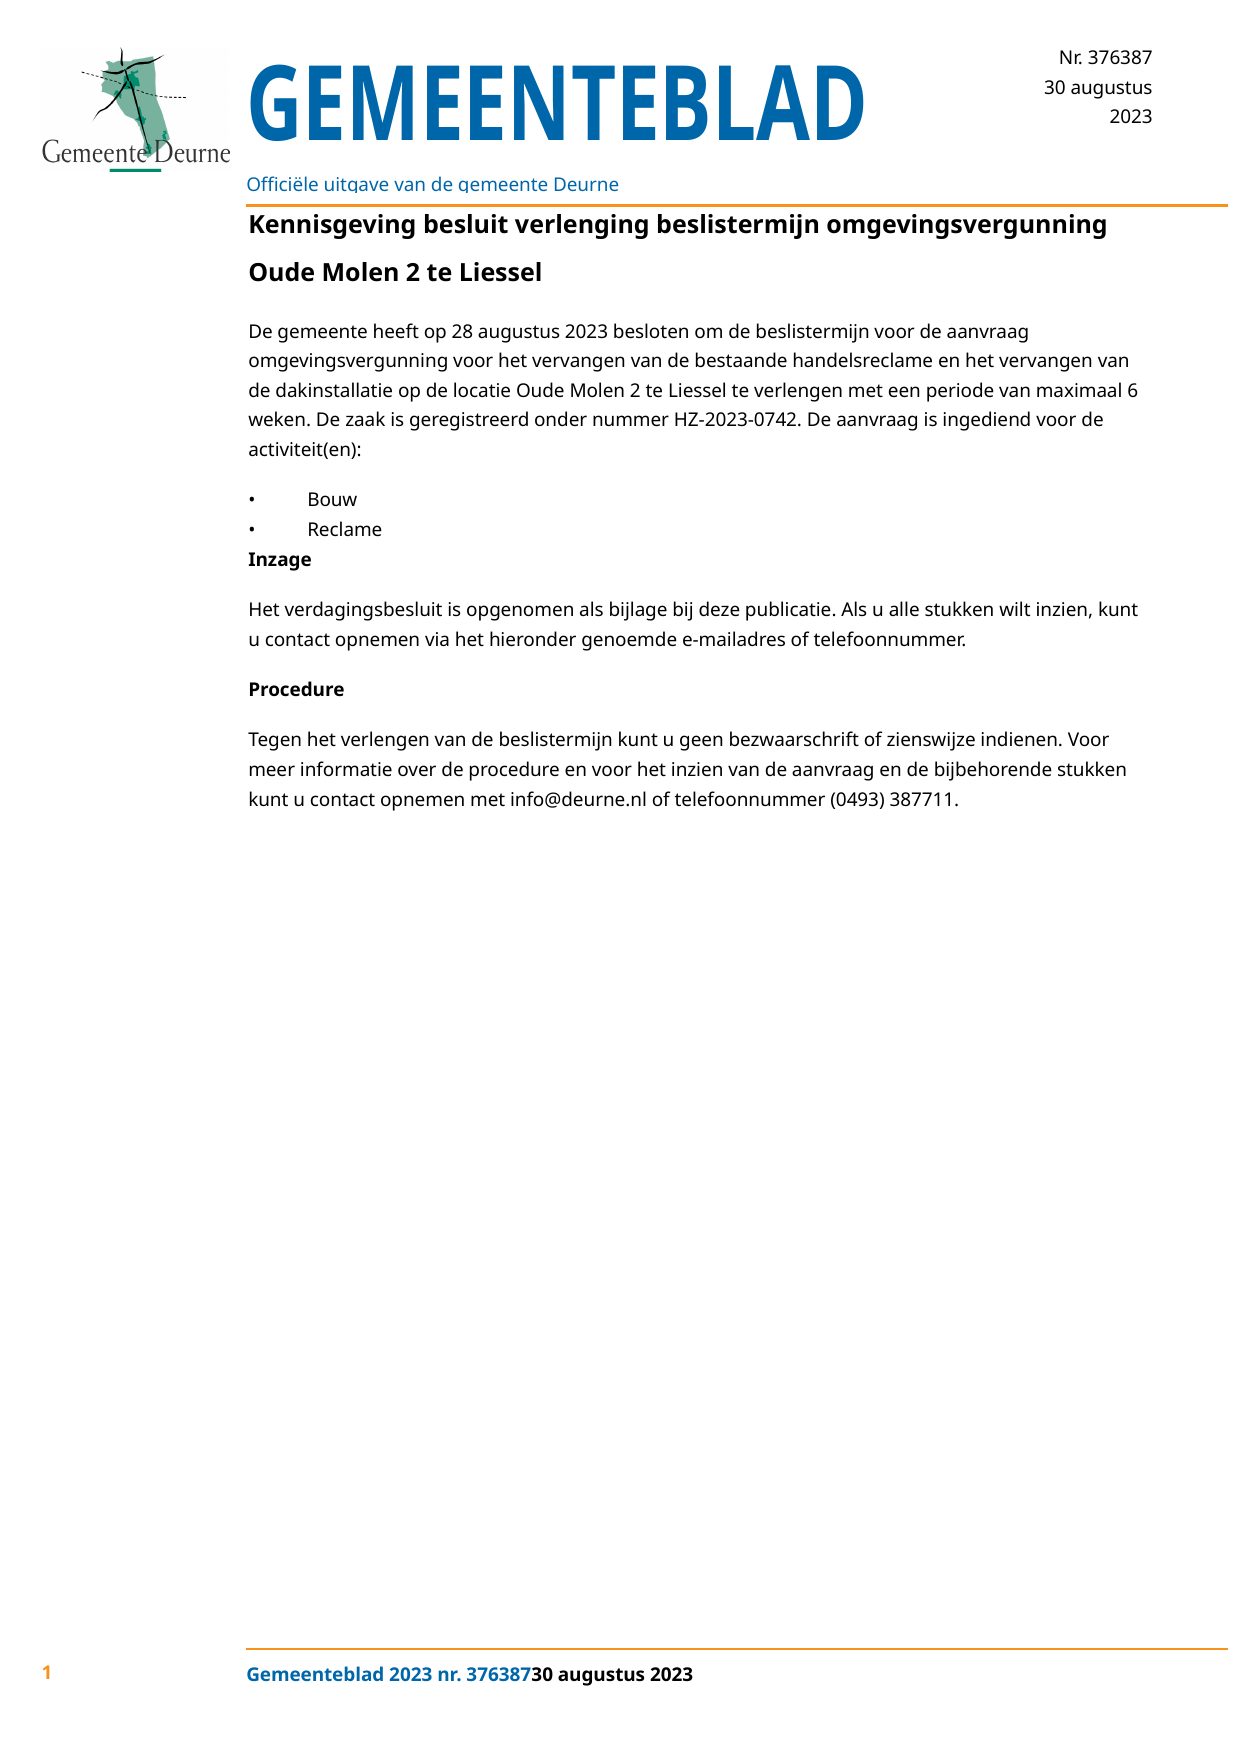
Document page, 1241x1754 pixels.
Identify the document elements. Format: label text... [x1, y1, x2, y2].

text Het verdagingsbesluit is opgenomen als bijlage bij deze publicatie. Als u alle stukken wilt inzien, kunt u contact opnemen via het hieronder genoemde e-mailadres of telefoonnummer. [248, 596, 1152, 652]
text De gemeente heeft op 28 augustus 2023 besloten om de beslistermijn voor de aanvraag omgevingsvergunning voor het vervangen van de bestaande handelsreclame en het vervangen van de dakinstallatie op de locatie Oude Molen 2 te Liessel te verlengen met een periode van maximaal 6 weken. De zaak is geregistreerd onder nummer HZ-2023-0742. De aanvraag is ingediend voor de activiteit(en): [248, 318, 1152, 462]
list Bouw [248, 487, 1152, 512]
picture [41, 47, 231, 172]
text Kennisgeving besluit verlenging beslistermijn omgevingsvergunning Oude Molen 2 te Liessel [248, 207, 1152, 288]
text Procedure [248, 676, 1152, 702]
list Reclame [248, 516, 1152, 542]
text Inzage [248, 546, 1152, 572]
text Tegen het verlengen van de beslistermijn kunt u geen bezwaarschrift of zienswijze indienen. Voor meer informatie over de procedure en voor het inzien van de aanvraag en de bijbehorende stukken kunt u contact opnemen met info@deurne.nl of telefoonnummer (0493) 387711. [248, 727, 1152, 812]
